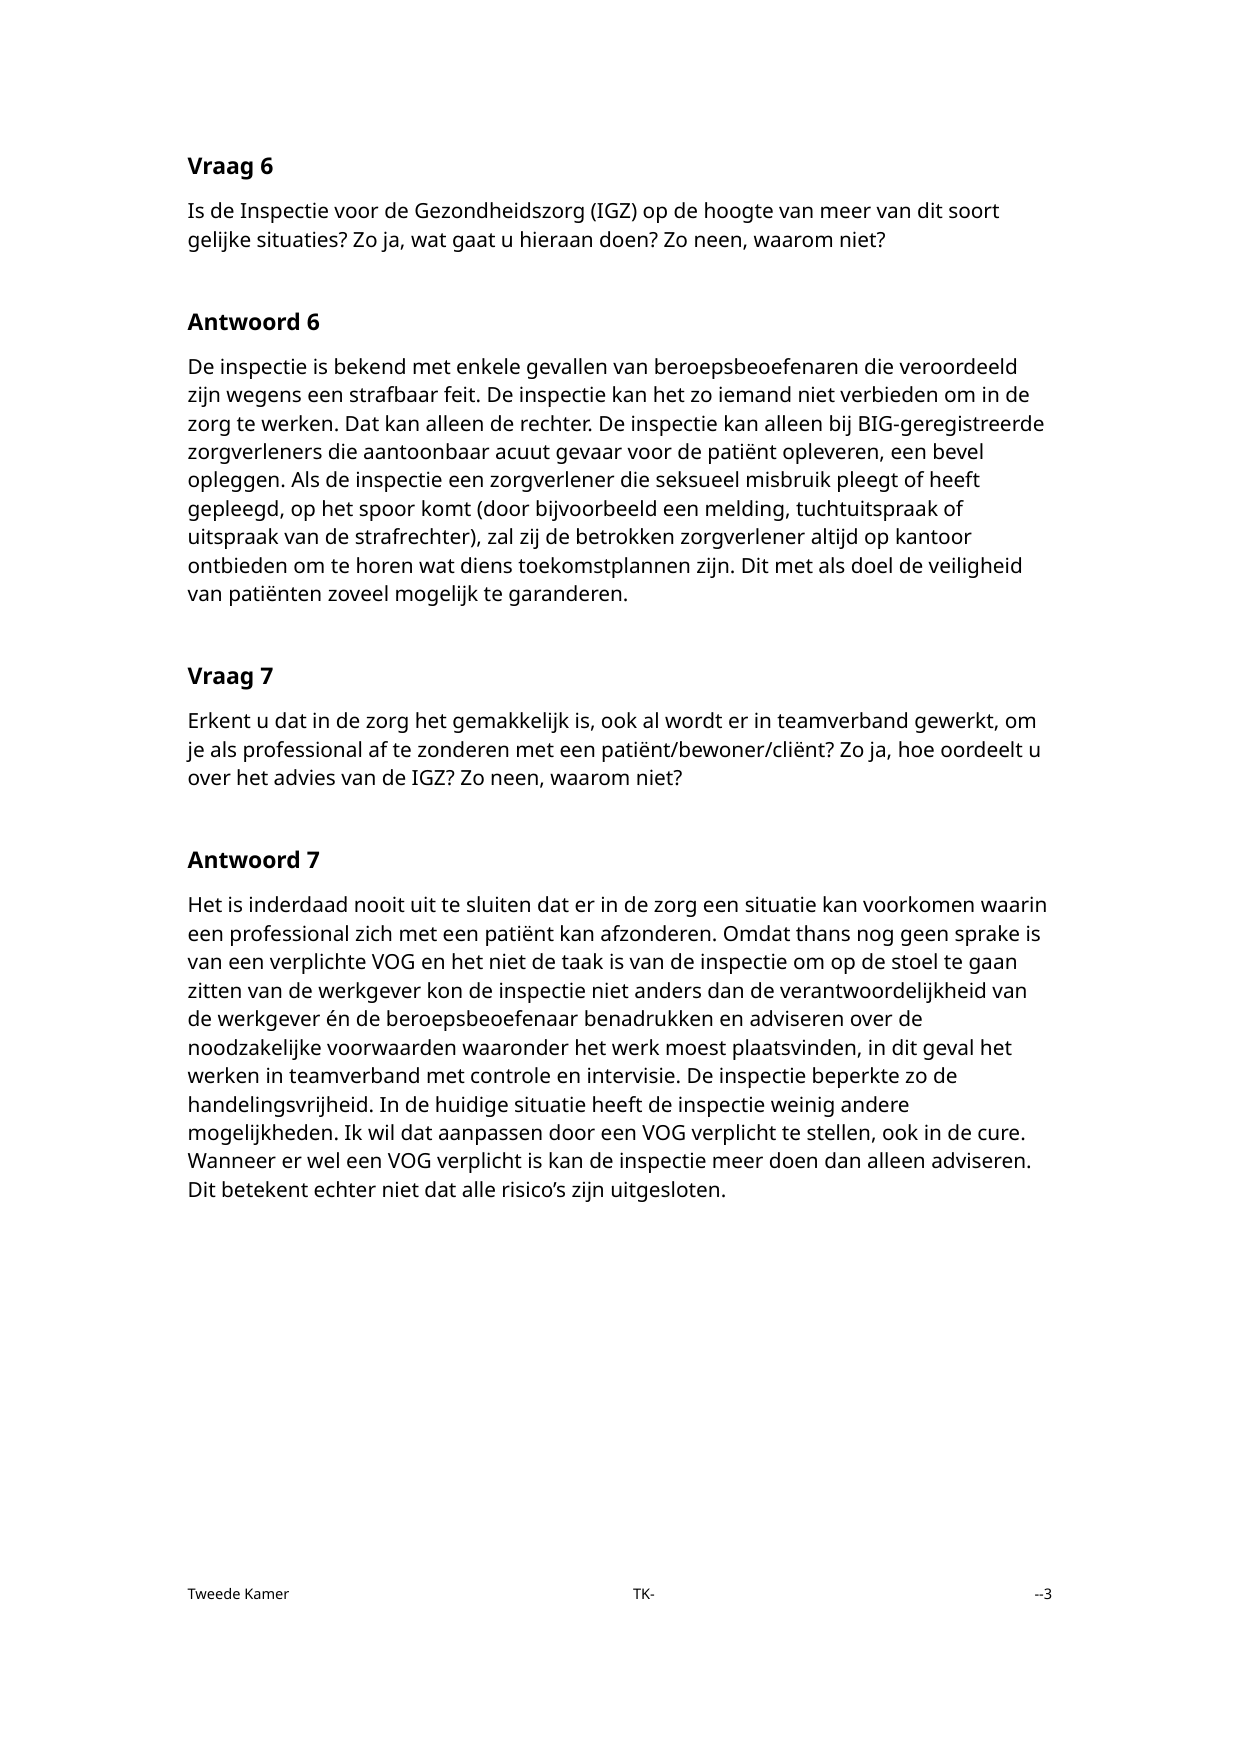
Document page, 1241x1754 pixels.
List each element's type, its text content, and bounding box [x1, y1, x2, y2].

subtitle Antwoord 7 [187, 844, 1053, 876]
text Erkent u dat in de zorg het gemakkelijk is, ook al wordt er in teamverband gewerkt, om je als professional af te zonderen met een patiënt/bewoner/cliënt? Zo ja, hoe oordeelt u over het advies van de IGZ? Zo neen, waarom niet? [187, 707, 1053, 792]
subtitle Vraag 6 [187, 150, 1053, 181]
subtitle Vraag 7 [187, 660, 1053, 692]
text Is de Inspectie voor de Gezondheidszorg (IGZ) op de hoogte van meer van dit soort gelijke situaties? Zo ja, wat gaat u hieraan doen? Zo neen, waarom niet? [187, 196, 1053, 253]
text De inspectie is bekend met enkele gevallen van beroepsbeoefenaren die veroordeeld zijn wegens een strafbaar feit. De inspectie kan het zo iemand niet verbieden om in de zorg te werken. Dat kan alleen de rechter. De inspectie kan alleen bij BIG-geregistreerde zorgverleners die aantoonbaar acuut gevaar voor de patiënt opleveren, een bevel opleggen. Als de inspectie een zorgverlener die seksueel misbruik pleegt of heeft gepleegd, op het spoor komt (door bijvoorbeeld een melding, tuchtuitspraak of uitspraak van de strafrechter), zal zij de betrokken zorgverlener altijd op kantoor ontbieden om te horen wat diens toekomstplannen zijn. Dit met als doel de veiligheid van patiënten zoveel mogelijk te garanderen. [187, 352, 1053, 608]
subtitle Antwoord 6 [187, 306, 1053, 337]
text Het is inderdaad nooit uit te sluiten dat er in de zorg een situatie kan voorkomen waarin een professional zich met een patiënt kan afzonderen. Omdat thans nog geen sprake is van een verplichte VOG en het niet de taak is van de inspectie om op de stoel te gaan zitten van de werkgever kon de inspectie niet anders dan de verantwoordelijkheid van de werkgever én de beroepsbeoefenaar benadrukken en adviseren over de noodzakelijke voorwaarden waaronder het werk moest plaatsvinden, in dit geval het werken in teamverband met controle en intervisie. De inspectie beperkte zo de handelingsvrijheid. In de huidige situatie heeft de inspectie weinig andere mogelijkheden. Ik wil dat aanpassen door een VOG verplicht te stellen, ook in de cure. Wanneer er wel een VOG verplicht is kan de inspectie meer doen dan alleen adviseren. Dit betekent echter niet dat alle risico’s zijn uitgesloten. [187, 891, 1053, 1203]
